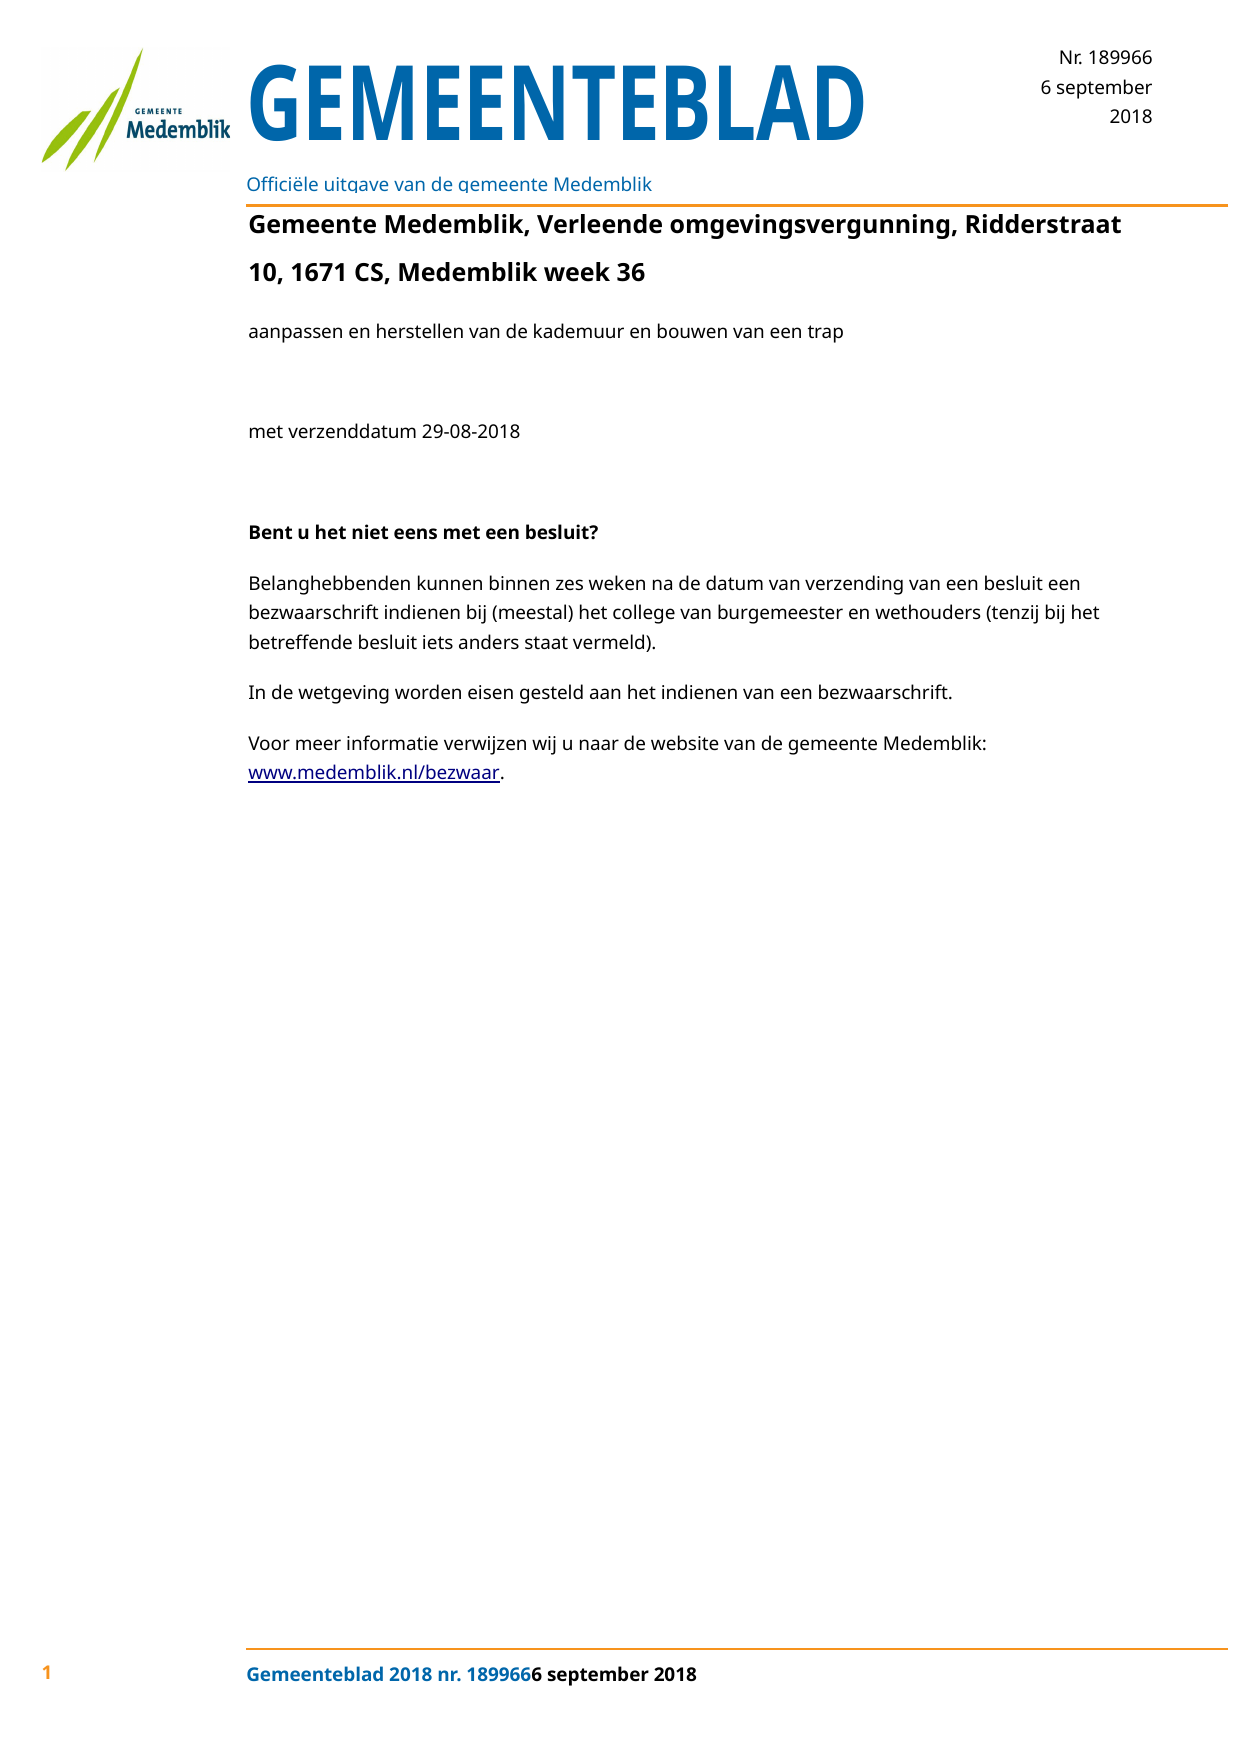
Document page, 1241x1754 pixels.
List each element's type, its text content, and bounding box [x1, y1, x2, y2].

text Voor meer informatie verwijzen wij u naar de website van de gemeente Medemblik: www.medemblik.nl/bezwaar. [248, 730, 1152, 785]
text Belanghebbenden kunnen binnen zes weken na de datum van verzending van een besluit een bezwaarschrift indienen bij (meestal) het college van burgemeester en wethouders (tenzij bij het betreffende besluit iets anders staat vermeld). [248, 570, 1152, 655]
text In de wetgeving worden eisen gesteld aan het indienen van een bezwaarschrift. [248, 679, 1152, 705]
text met verzenddatum 29-08-2018 [248, 419, 1152, 444]
text Bent u het niet eens met een besluit? [248, 519, 1152, 545]
text Gemeente Medemblik, Verleende omgevingsvergunning, Ridderstraat 10, 1671 CS, Medemblik week 36 [248, 207, 1152, 288]
picture [41, 47, 231, 172]
text aanpassen en herstellen van de kademuur en bouwen van een trap [248, 318, 1152, 344]
